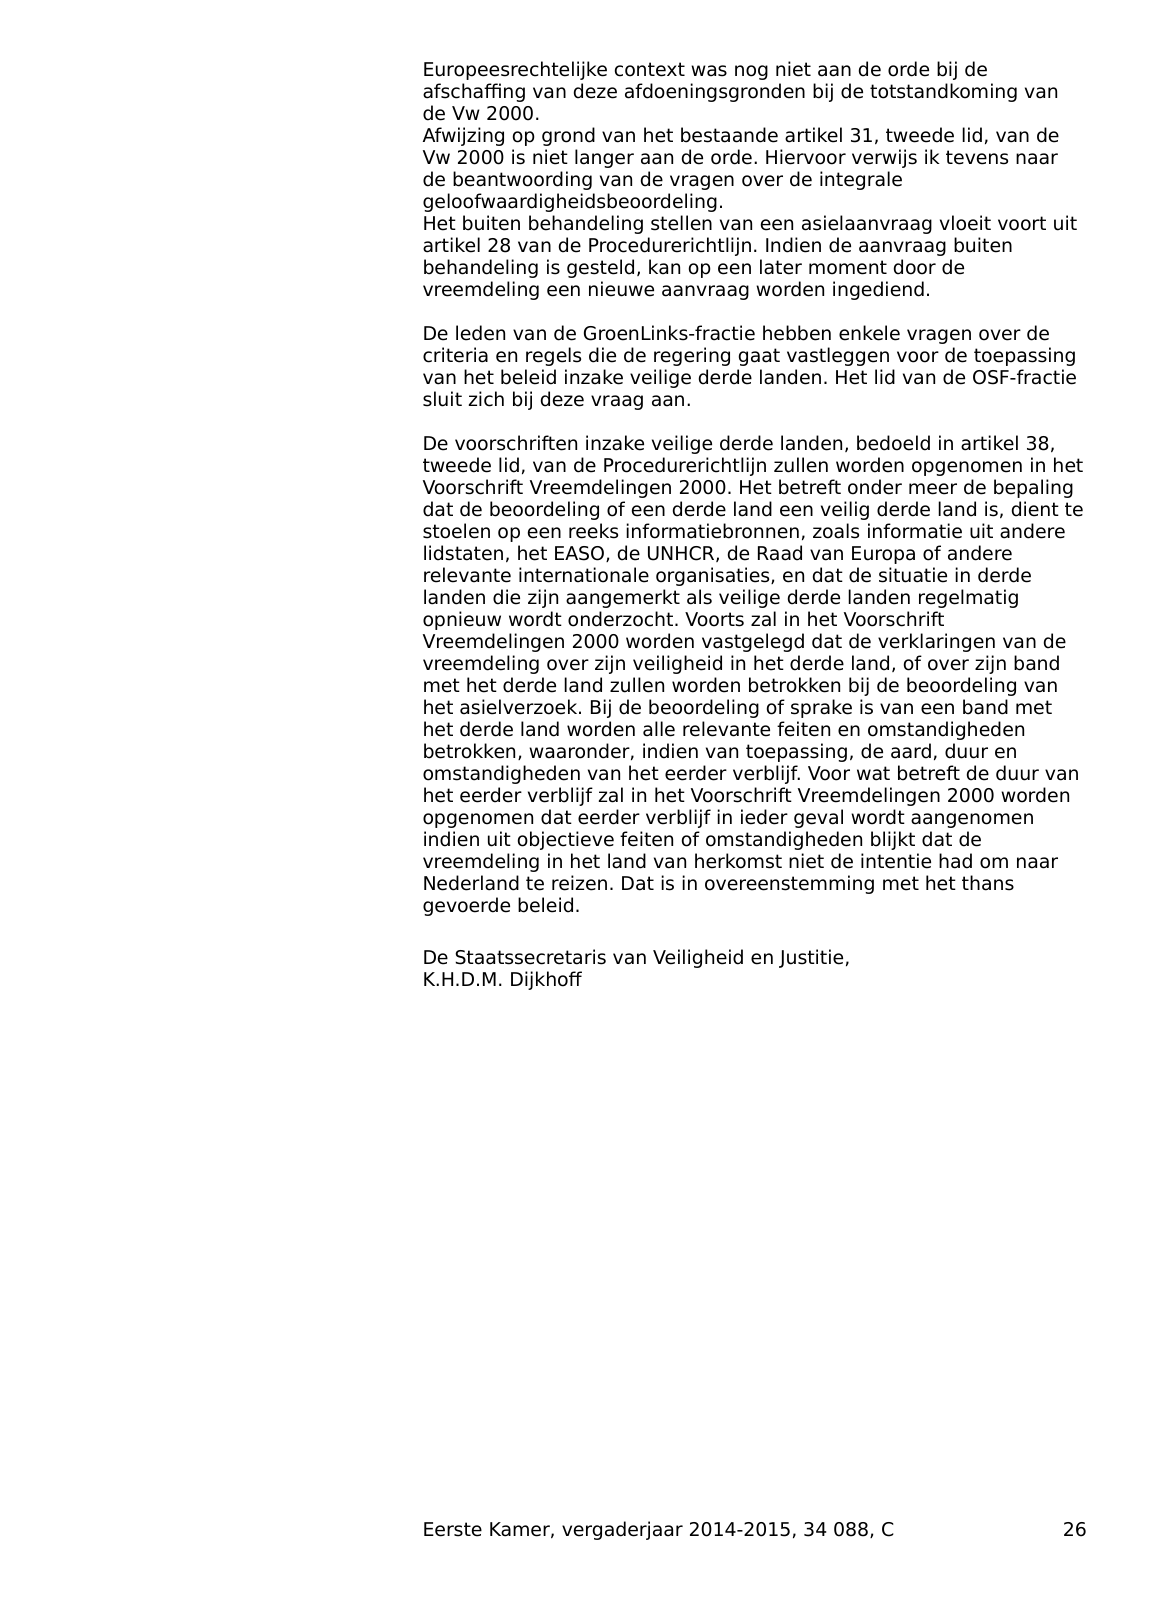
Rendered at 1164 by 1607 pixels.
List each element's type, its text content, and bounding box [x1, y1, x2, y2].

text Afwijzing op grond van het bestaande artikel 31, tweede lid, van de Vw 2000 is niet langer aan de orde. Hiervoor verwijs ik tevens naar de beantwoording van de vragen over de integrale geloofwaardigheidsbeoordeling. [422, 125, 1087, 213]
text Het buiten behandeling stellen van een asielaanvraag vloeit voort uit artikel 28 van de Procedurerichtlijn. Indien de aanvraag buiten behandeling is gesteld, kan op een later moment door de vreemdeling een nieuwe aanvraag worden ingediend. [422, 213, 1087, 301]
text De Staatssecretaris van Veiligheid en Justitie, K.H.D.M. Dijkhoff [422, 947, 1087, 991]
text De leden van de GroenLinks-fractie hebben enkele vragen over de criteria en regels die de regering gaat vastleggen voor de toepassing van het beleid inzake veilige derde landen. Het lid van de OSF-fractie sluit zich bij deze vraag aan. [422, 323, 1087, 411]
text De voorschriften inzake veilige derde landen, bedoeld in artikel 38, tweede lid, van de Procedurerichtlijn zullen worden opgenomen in het Voorschrift Vreemdelingen 2000. Het betreft onder meer de bepaling dat de beoordeling of een derde land een veilig derde land is, dient te stoelen op een reeks informatiebronnen, zoals informatie uit andere lidstaten, het EASO, de UNHCR, de Raad van Europa of andere relevante internationale organisaties, en dat de situatie in derde landen die zijn aangemerkt als veilige derde landen regelmatig opnieuw wordt onderzocht. Voorts zal in het Voorschrift Vreemdelingen 2000 worden vastgelegd dat de verklaringen van de vreemdeling over zijn veiligheid in het derde land, of over zijn band met het derde land zullen worden betrokken bij de beoordeling van het asielverzoek. Bij de beoordeling of sprake is van een band met het derde land worden alle relevante feiten en omstandigheden betrokken, waaronder, indien van toepassing, de aard, duur en omstandigheden van het eerder verblijf. Voor wat betreft de duur van het eerder verblijf zal in het Voorschrift Vreemdelingen 2000 worden opgenomen dat eerder verblijf in ieder geval wordt aangenomen indien uit objectieve feiten of omstandigheden blijkt dat de vreemdeling in het land van herkomst niet de intentie had om naar Nederland te reizen. Dat is in overeenstemming met het thans gevoerde beleid. [422, 433, 1087, 917]
text Europeesrechtelijke context was nog niet aan de orde bij de afschaffing van deze afdoeningsgronden bij de totstandkoming van de Vw 2000. [422, 59, 1087, 125]
